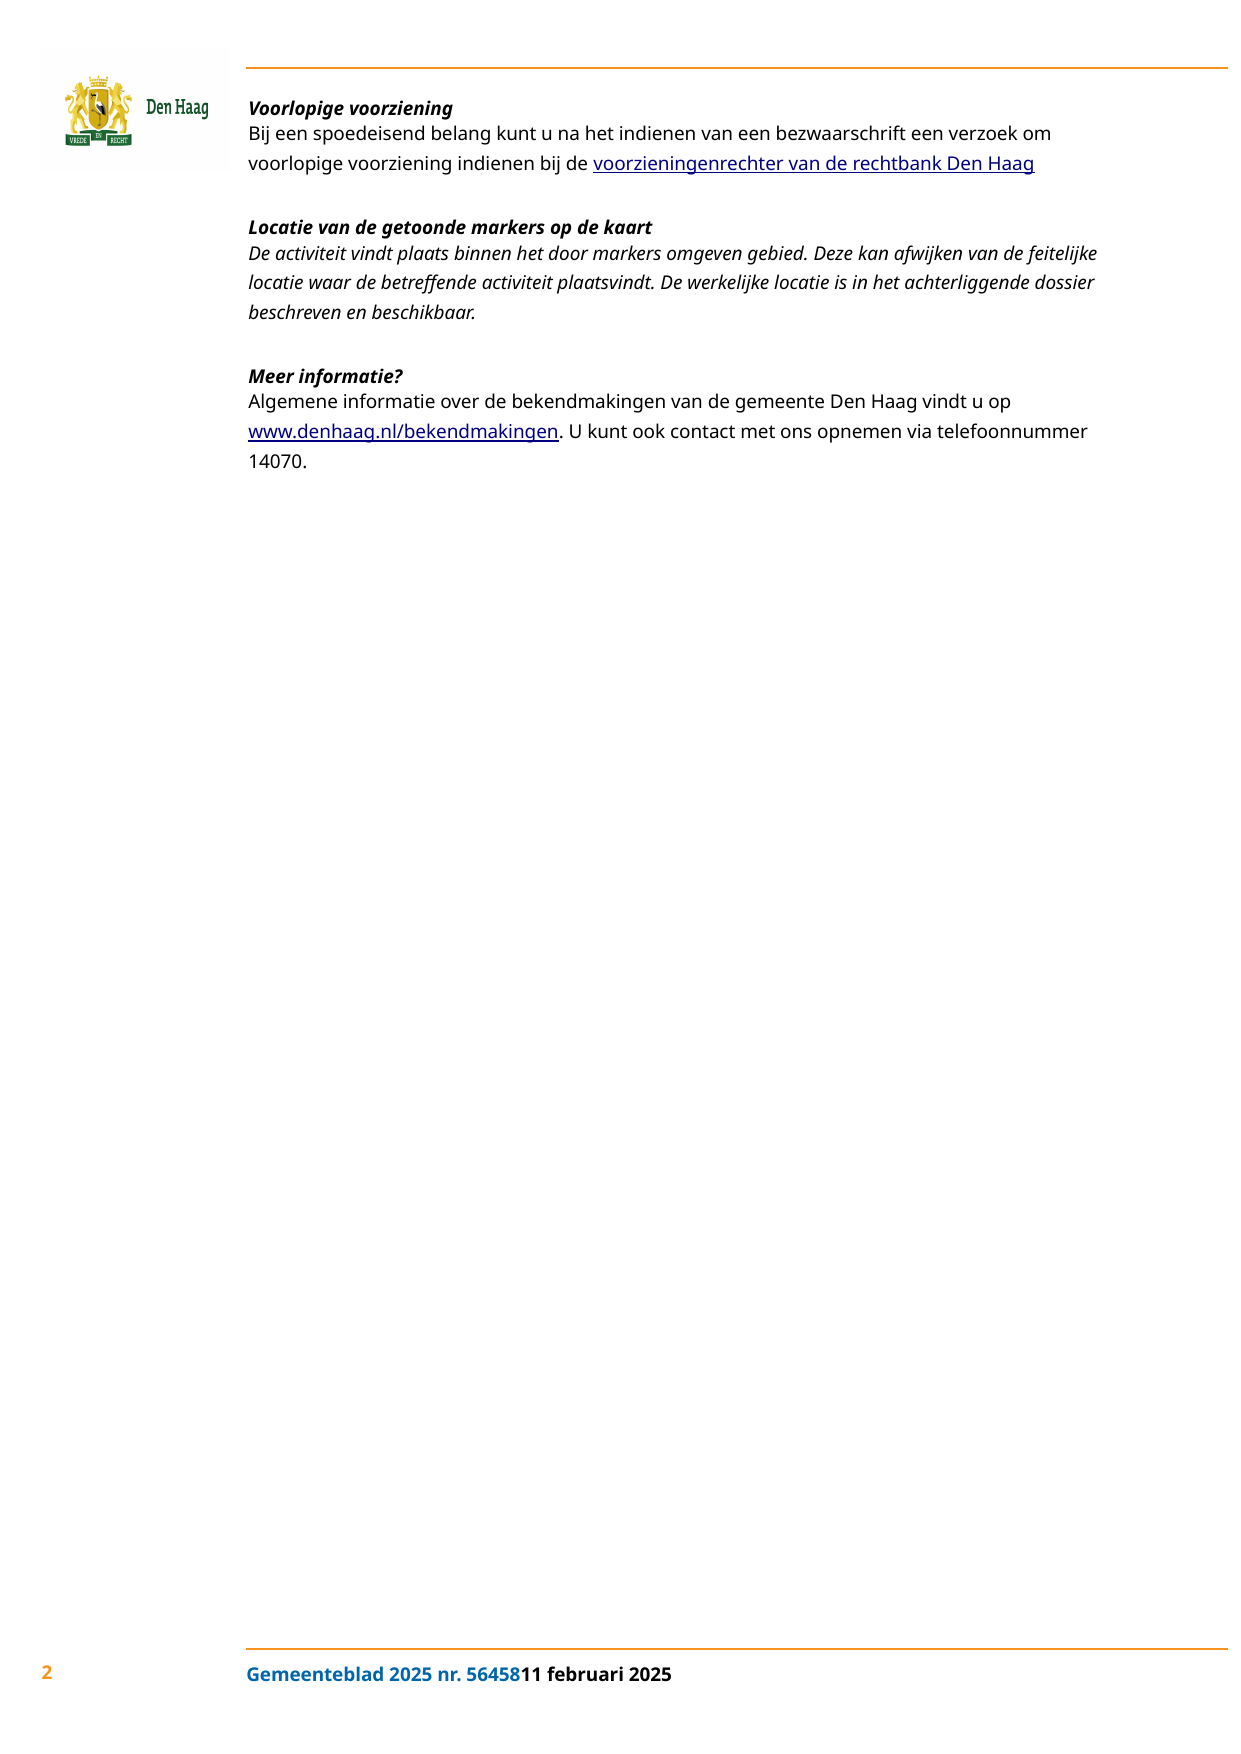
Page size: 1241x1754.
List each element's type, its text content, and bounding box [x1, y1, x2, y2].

text Locatie van de getoonde markers op de kaart [248, 214, 1152, 240]
text Algemene informatie over de bekendmakingen van de gemeente Den Haag vindt u op www.denhaag.nl/bekendmakingen. U kunt ook contact met ons opnemen via telefoonnummer 14070. [248, 389, 1152, 473]
text Voorlopige voorziening [248, 95, 1152, 121]
picture [41, 47, 231, 172]
text Meer informatie? [248, 363, 1152, 389]
text De activiteit vindt plaats binnen het door markers omgeven gebied. Deze kan afwijken van de feitelijke locatie waar de betreffende activiteit plaatsvindt. De werkelijke locatie is in het achterliggende dossier beschreven en beschikbaar. [248, 240, 1152, 325]
text Bij een spoedeisend belang kunt u na het indienen van een bezwaarschrift een verzoek om voorlopige voorziening indienen bij de voorzieningenrechter van de rechtbank Den Haag [248, 121, 1152, 176]
